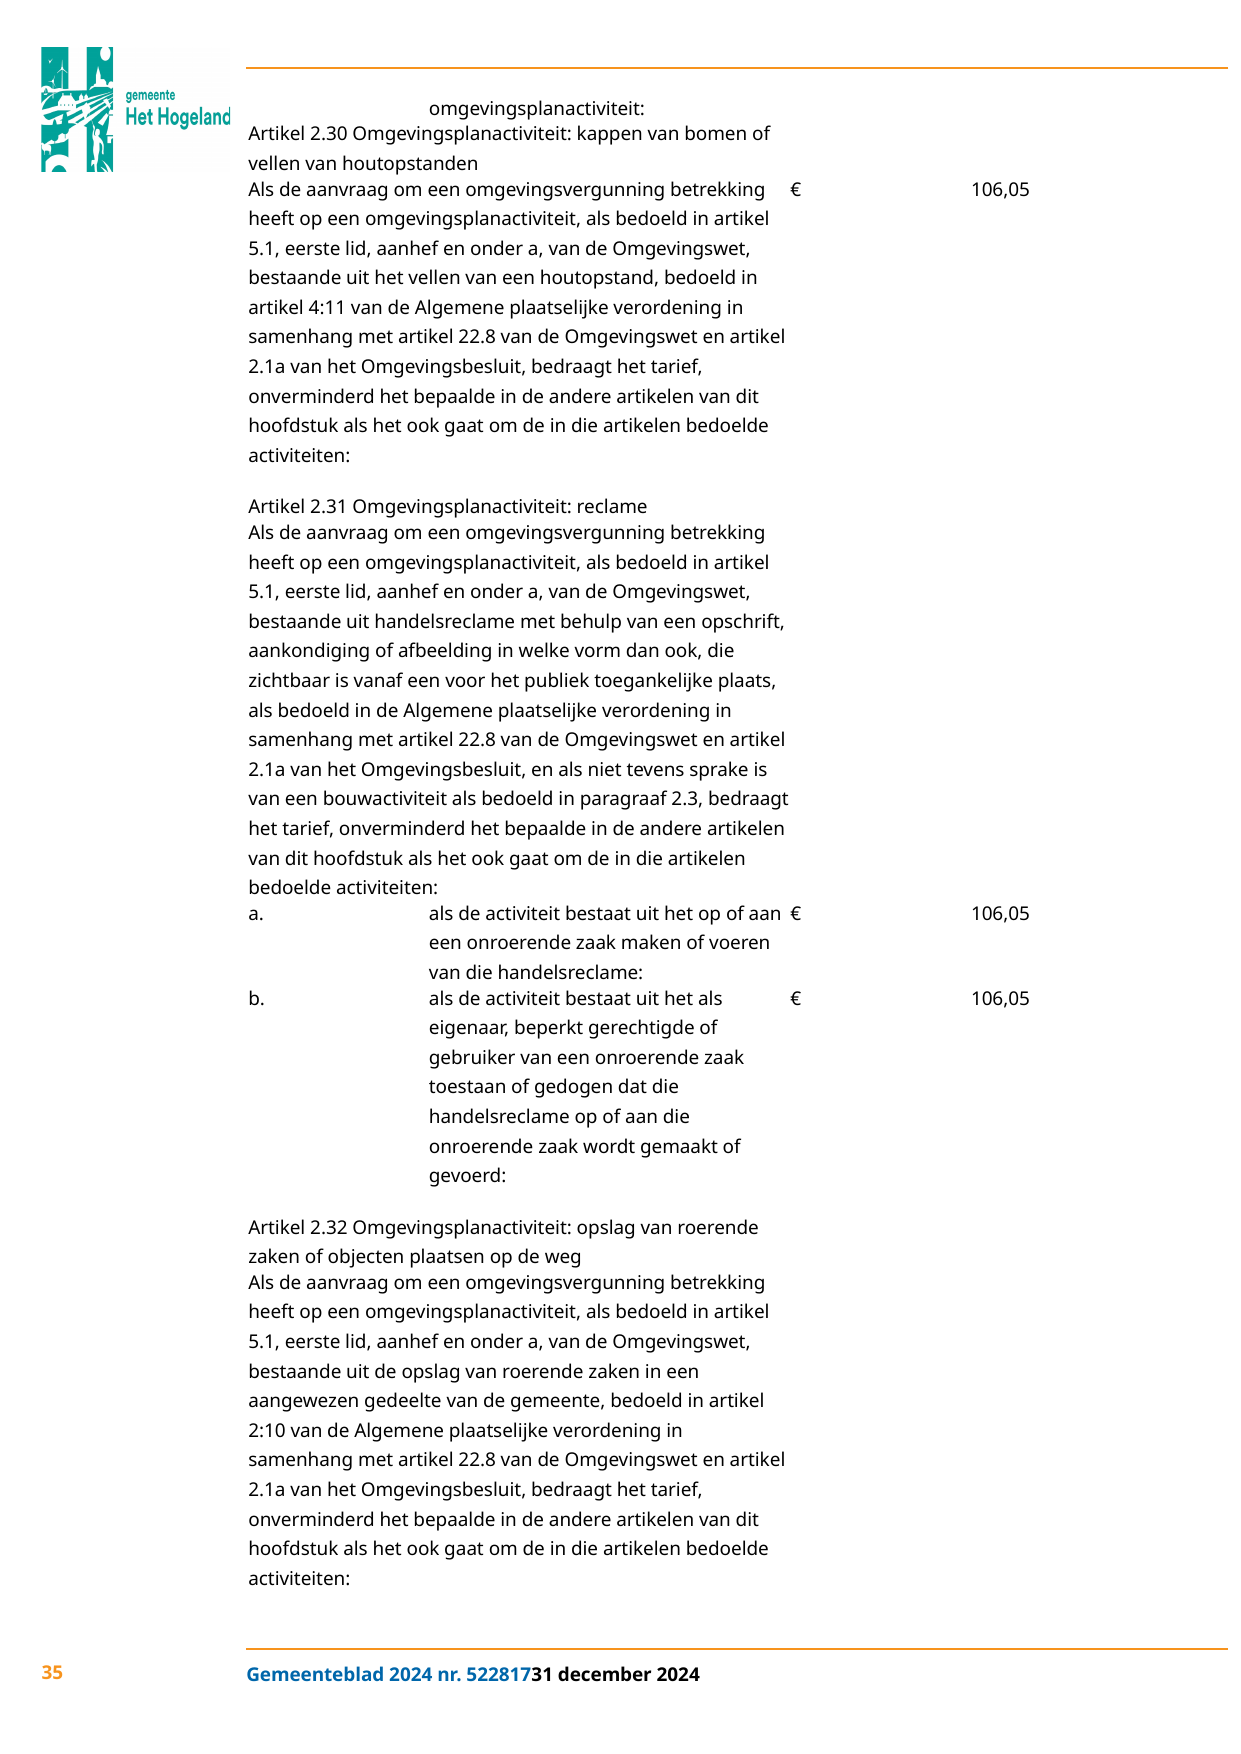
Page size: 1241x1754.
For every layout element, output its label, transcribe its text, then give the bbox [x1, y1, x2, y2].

table_cell Als de aanvraag om een omgevingsvergunning betrekking heeft op een omgevingsplanactiviteit, als bedoeld in artikel 5.1, eerste lid, aanhef en onder a, van de Omgevingswet, bestaande uit het vellen van een houtopstand, bedoeld in artikel 4:11 van de Algemene plaatselijke verordening in samenhang met artikel 22.8 van de Omgevingswet en artikel 2.1a van het Omgevingsbesluit, bedraagt het tarief, onverminderd het bepaalde in de andere artikelen van dit hoofdstuk als het ook gaat om de in die artikelen bedoelde activiteiten: [248, 176, 790, 468]
table_cell [790, 494, 971, 519]
table_cell [248, 468, 971, 493]
table_cell [248, 1188, 429, 1214]
table_cell Als de aanvraag om een omgevingsvergunning betrekking heeft op een omgevingsplanactiviteit, als bedoeld in artikel 5.1, eerste lid, aanhef en onder a, van de Omgevingswet, bestaande uit handelsreclame met behulp van een opschrift, aankondiging of afbeelding in welke vorm dan ook, die zichtbaar is vanaf een voor het publiek toegankelijke plaats, als bedoeld in de Algemene plaatselijke verordening in samenhang met artikel 22.8 van de Omgevingswet en artikel 2.1a van het Omgevingsbesluit, en als niet tevens sprake is van een bouwactiviteit als bedoeld in paragraaf 2.3, bedraagt het tarief, onverminderd het bepaalde in de andere artikelen van dit hoofdstuk als het ook gaat om de in die artikelen bedoelde activiteiten: [248, 519, 790, 900]
table_cell [790, 1269, 971, 1591]
table_cell Artikel 2.30 Omgevingsplanactiviteit: kappen van bomen of vellen van houtopstanden [248, 121, 790, 176]
table_cell [790, 1188, 971, 1214]
table_cell omgevingsplanactiviteit: [429, 95, 790, 121]
table_cell [971, 1188, 1152, 1214]
table_cell [971, 95, 1152, 121]
table_cell 106,05 [971, 985, 1152, 1188]
picture [41, 47, 231, 172]
table_cell [790, 519, 971, 900]
table_cell als de activiteit bestaat uit het als eigenaar, beperkt gerechtigde of gebruiker van een onroerende zaak toestaan of gedogen dat die handelsreclame op of aan die onroerende zaak wordt gemaakt of gevoerd: [429, 985, 790, 1188]
table_cell [971, 1214, 1152, 1269]
table_cell Artikel 2.31 Omgevingsplanactiviteit: reclame [248, 494, 790, 519]
table_cell [790, 1214, 971, 1269]
table_cell [971, 121, 1152, 176]
table_cell als de activiteit bestaat uit het op of aan een onroerende zaak maken of voeren van die handelsreclame: [429, 900, 790, 985]
table_cell [971, 1269, 1152, 1591]
table_cell [429, 1188, 790, 1214]
table_cell 106,05 [971, 176, 1152, 468]
table_cell € [790, 985, 971, 1188]
table_cell € [790, 176, 971, 468]
table_cell [790, 95, 971, 121]
table_cell [971, 468, 1152, 493]
table_cell [790, 121, 971, 176]
table_cell € [790, 900, 971, 985]
table_cell a. [248, 900, 429, 985]
table_cell 106,05 [971, 900, 1152, 985]
table_cell Artikel 2.32 Omgevingsplanactiviteit: opslag van roerende zaken of objecten plaatsen op de weg [248, 1214, 790, 1269]
table_cell [971, 494, 1152, 519]
table_cell Als de aanvraag om een omgevingsvergunning betrekking heeft op een omgevingsplanactiviteit, als bedoeld in artikel 5.1, eerste lid, aanhef en onder a, van de Omgevingswet, bestaande uit de opslag van roerende zaken in een aangewezen gedeelte van de gemeente, bedoeld in artikel 2:10 van de Algemene plaatselijke verordening in samenhang met artikel 22.8 van de Omgevingswet en artikel 2.1a van het Omgevingsbesluit, bedraagt het tarief, onverminderd het bepaalde in de andere artikelen van dit hoofdstuk als het ook gaat om de in die artikelen bedoelde activiteiten: [248, 1269, 790, 1591]
table_cell b. [248, 985, 429, 1188]
table_cell [248, 95, 429, 121]
table_cell [971, 519, 1152, 900]
